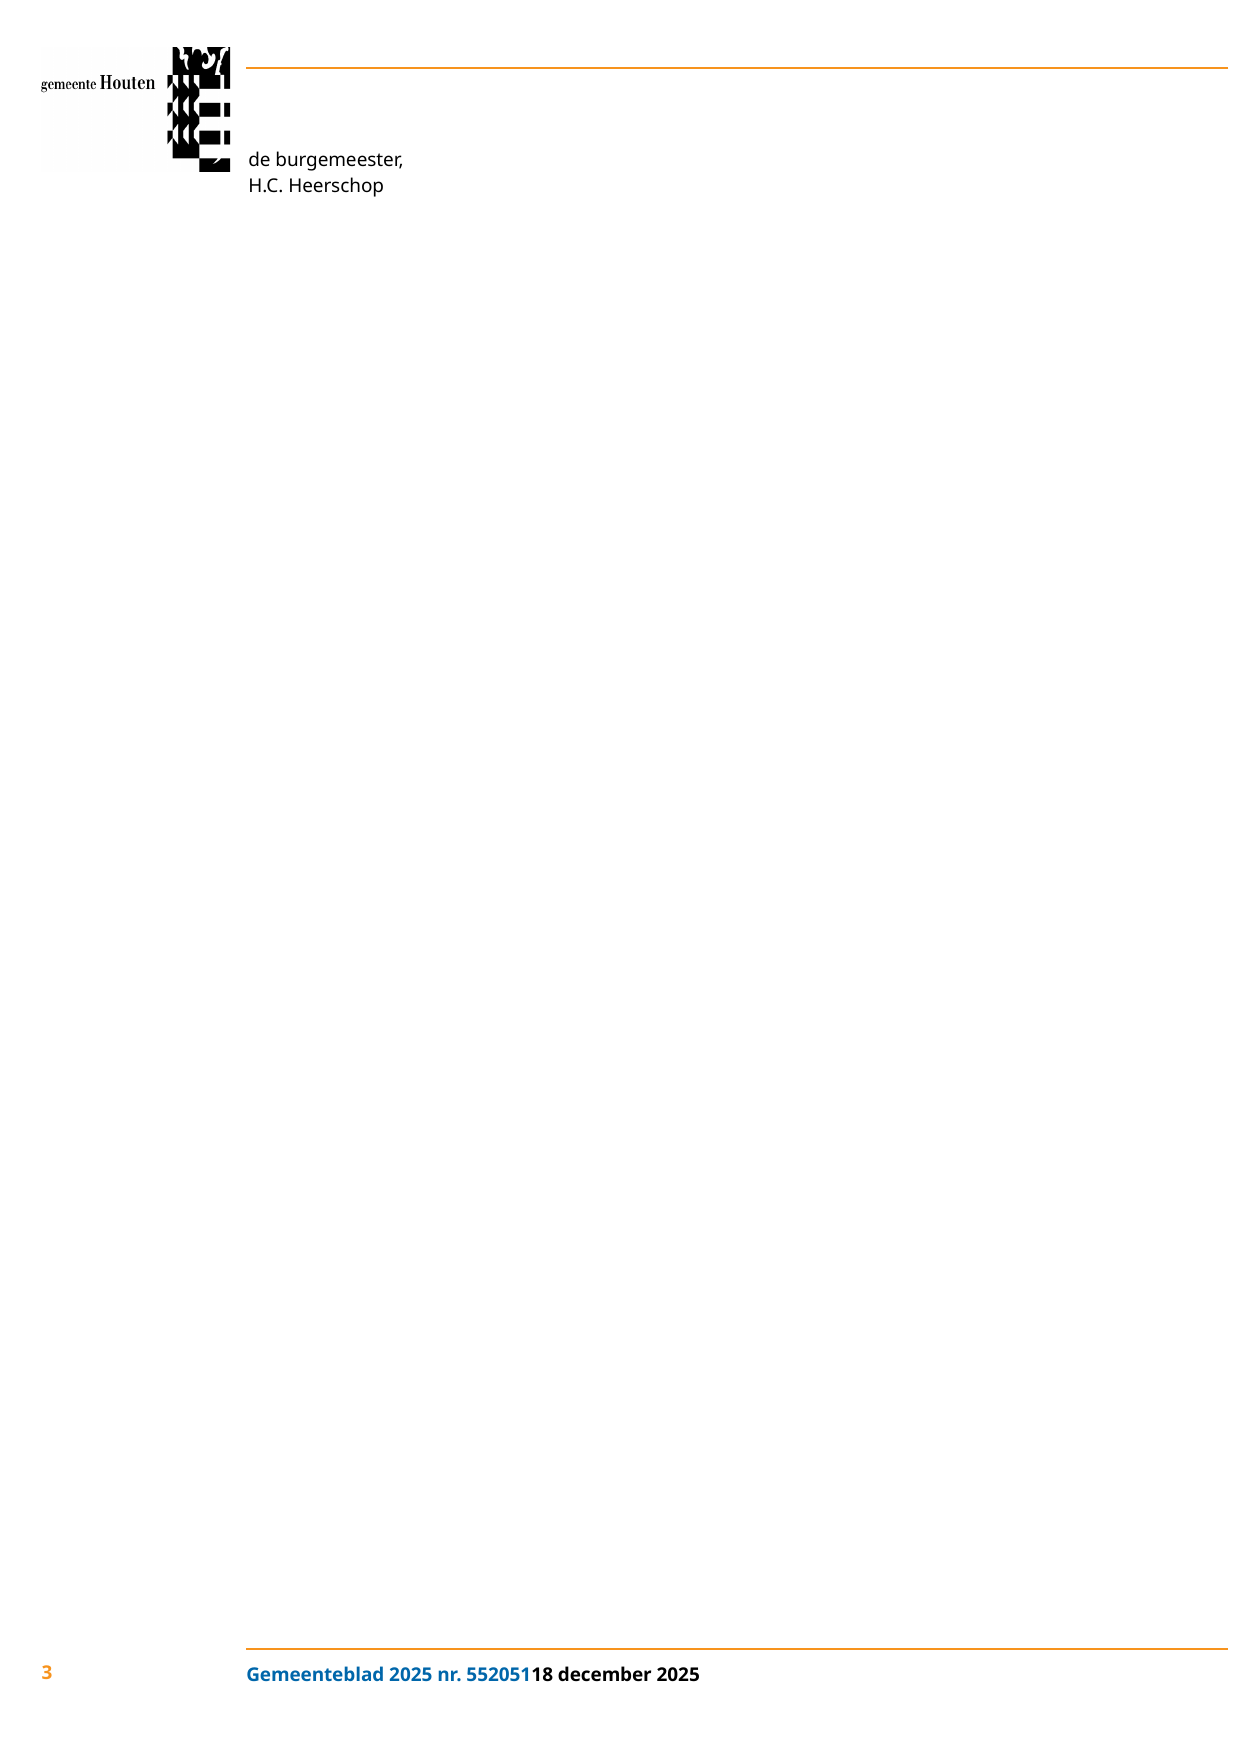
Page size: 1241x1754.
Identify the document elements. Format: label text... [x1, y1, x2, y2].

text de burgemeester, [248, 146, 1152, 172]
picture [41, 47, 231, 172]
text H.C. Heerschop [248, 172, 1152, 198]
